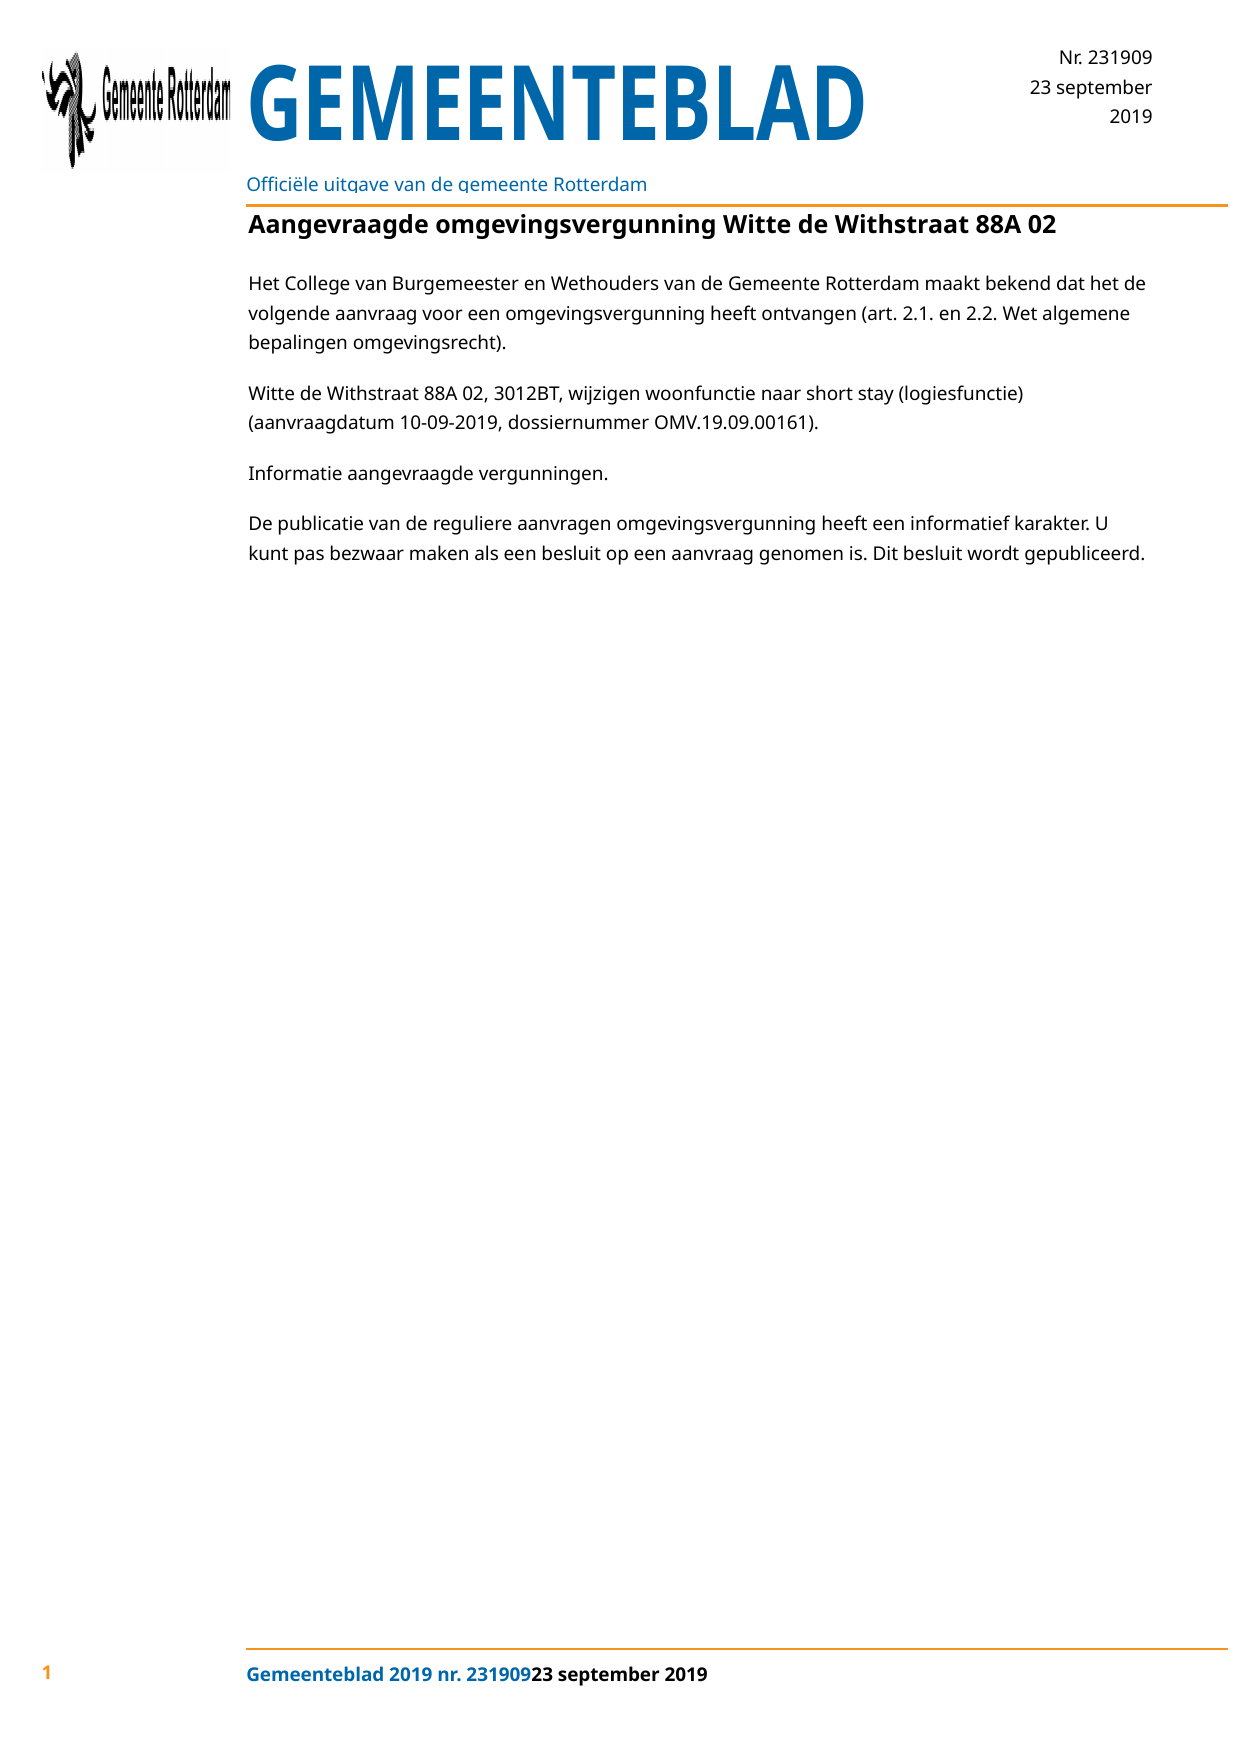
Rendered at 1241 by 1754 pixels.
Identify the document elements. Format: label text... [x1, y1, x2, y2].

text De publicatie van de reguliere aanvragen omgevingsvergunning heeft een informatief karakter. U kunt pas bezwaar maken als een besluit op een aanvraag genomen is. Dit besluit wordt gepubliceerd. [248, 510, 1152, 566]
text Het College van Burgemeester en Wethouders van de Gemeente Rotterdam maakt bekend dat het de volgende aanvraag voor een omgevingsvergunning heeft ontvangen (art. 2.1. en 2.2. Wet algemene bepalingen omgevingsrecht). [248, 270, 1152, 355]
text Aangevraagde omgevingsvergunning Witte de Withstraat 88A 02 [248, 207, 1152, 241]
picture [41, 47, 231, 172]
text Informatie aangevraagde vergunningen. [248, 460, 1152, 486]
text Witte de Withstraat 88A 02, 3012BT, wijzigen woonfunctie naar short stay (logiesfunctie) (aanvraagdatum 10-09-2019, dossiernummer OMV.19.09.00161). [248, 380, 1152, 435]
